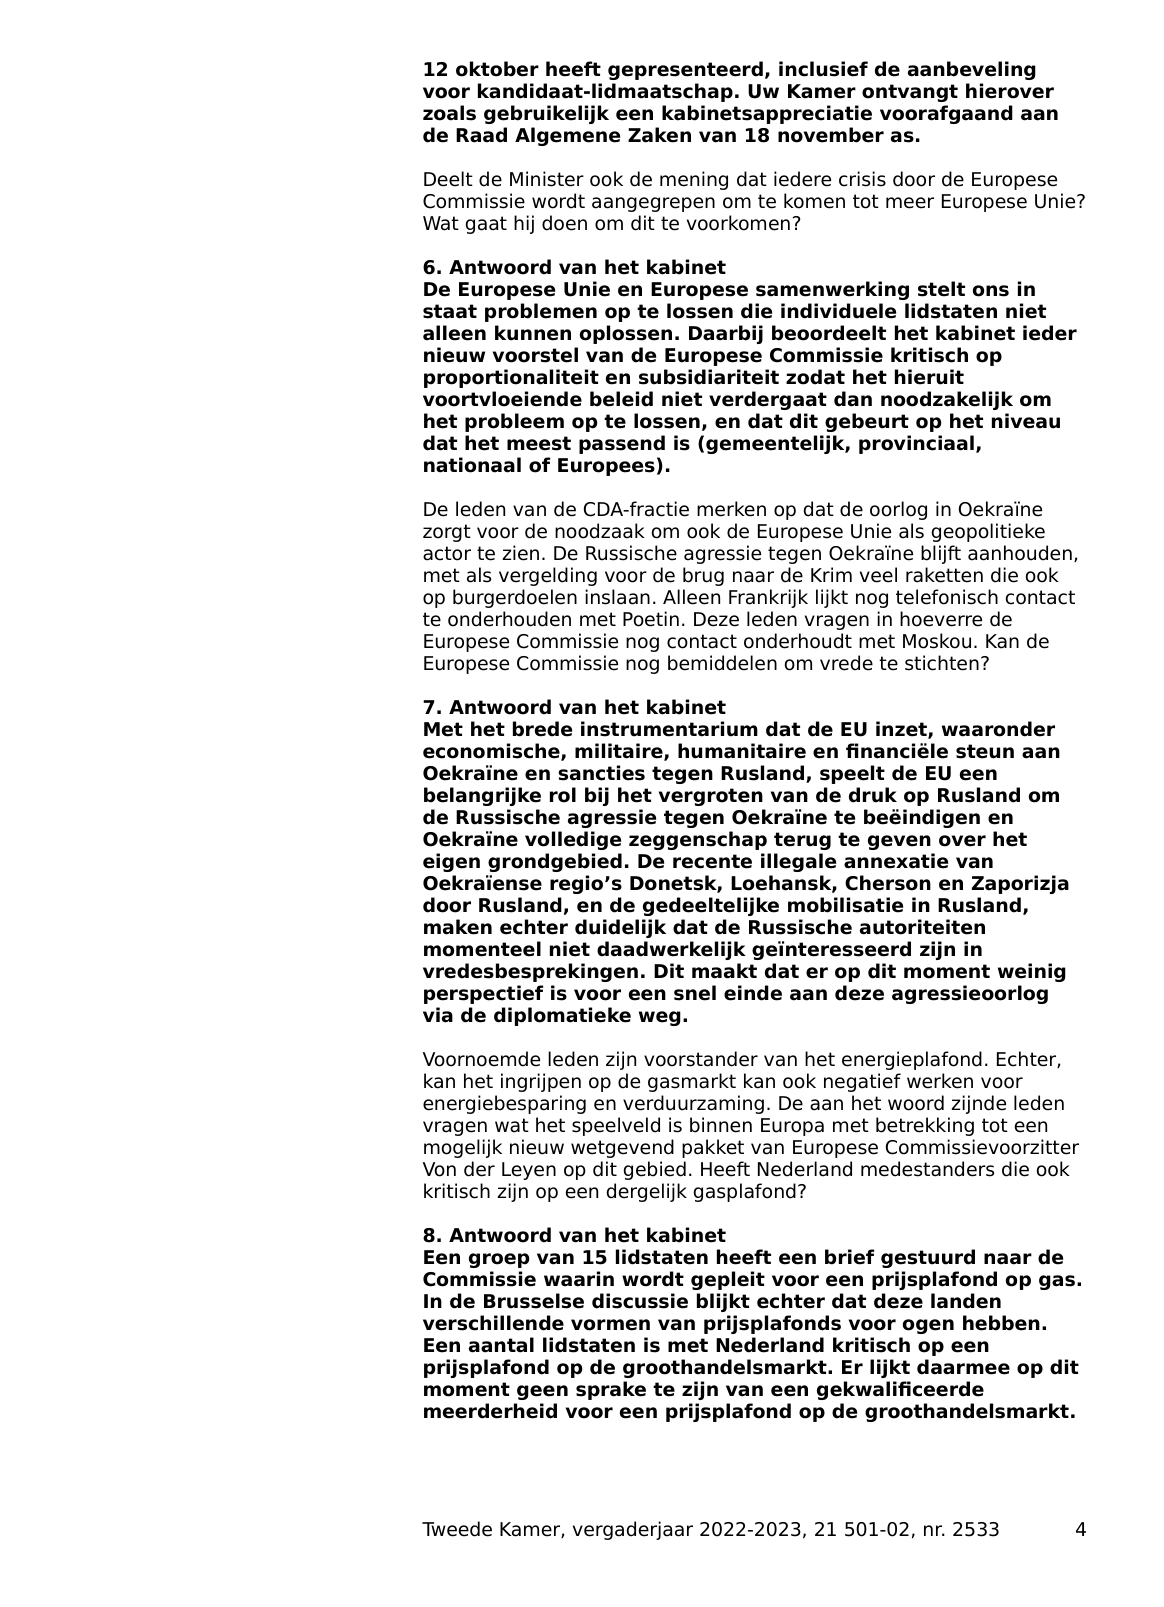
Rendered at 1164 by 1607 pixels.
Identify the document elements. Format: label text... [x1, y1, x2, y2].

text 7. Antwoord van het kabinet [422, 697, 1087, 719]
text Voornoemde leden zijn voorstander van het energieplafond. Echter, kan het ingrijpen op de gasmarkt kan ook negatief werken voor energiebesparing en verduurzaming. De aan het woord zijnde leden vragen wat het speelveld is binnen Europa met betrekking tot een mogelijk nieuw wetgevend pakket van Europese Commissievoorzitter Von der Leyen op dit gebied. Heeft Nederland medestanders die ook kritisch zijn op een dergelijk gasplafond? [422, 1049, 1087, 1203]
text 6. Antwoord van het kabinet [422, 257, 1087, 279]
text De leden van de CDA-fractie merken op dat de oorlog in Oekraïne zorgt voor de noodzaak om ook de Europese Unie als geopolitieke actor te zien. De Russische agressie tegen Oekraïne blijft aanhouden, met als vergelding voor de brug naar de Krim veel raketten die ook op burgerdoelen inslaan. Alleen Frankrijk lijkt nog telefonisch contact te onderhouden met Poetin. Deze leden vragen in hoeverre de Europese Commissie nog contact onderhoudt met Moskou. Kan de Europese Commissie nog bemiddelen om vrede te stichten? [422, 499, 1087, 675]
text Deelt de Minister ook de mening dat iedere crisis door de Europese Commissie wordt aangegrepen om te komen tot meer Europese Unie? Wat gaat hij doen om dit te voorkomen? [422, 169, 1087, 235]
text De Europese Unie en Europese samenwerking stelt ons in staat problemen op te lossen die individuele lidstaten niet alleen kunnen oplossen. Daarbij beoordeelt het kabinet ieder nieuw voorstel van de Europese Commissie kritisch op proportionaliteit en subsidiariteit zodat het hieruit voortvloeiende beleid niet verdergaat dan noodzakelijk om het probleem op te lossen, en dat dit gebeurt op het niveau dat het meest passend is (gemeentelijk, provinciaal, nationaal of Europees). [422, 279, 1087, 477]
text Een groep van 15 lidstaten heeft een brief gestuurd naar de Commissie waarin wordt gepleit voor een prijsplafond op gas. In de Brusselse discussie blijkt echter dat deze landen verschillende vormen van prijsplafonds voor ogen hebben. Een aantal lidstaten is met Nederland kritisch op een prijsplafond op de groothandelsmarkt. Er lijkt daarmee op dit moment geen sprake te zijn van een gekwalificeerde meerderheid voor een prijsplafond op de groothandelsmarkt. [422, 1247, 1087, 1423]
text 8. Antwoord van het kabinet [422, 1225, 1087, 1247]
text Met het brede instrumentarium dat de EU inzet, waaronder economische, militaire, humanitaire en financiële steun aan Oekraïne en sancties tegen Rusland, speelt de EU een belangrijke rol bij het vergroten van de druk op Rusland om de Russische agressie tegen Oekraïne te beëindigen en Oekraïne volledige zeggenschap terug te geven over het eigen grondgebied. De recente illegale annexatie van Oekraïense regio’s Donetsk, Loehansk, Cherson en Zaporizja door Rusland, en de gedeeltelijke mobilisatie in Rusland, maken echter duidelijk dat de Russische autoriteiten momenteel niet daadwerkelijk geïnteresseerd zijn in vredesbesprekingen. Dit maakt dat er op dit moment weinig perspectief is voor een snel einde aan deze agressieoorlog via de diplomatieke weg. [422, 719, 1087, 1027]
text 12 oktober heeft gepresenteerd, inclusief de aanbeveling voor kandidaat-lidmaatschap. Uw Kamer ontvangt hierover zoals gebruikelijk een kabinetsappreciatie voorafgaand aan de Raad Algemene Zaken van 18 november as. [422, 59, 1087, 147]
